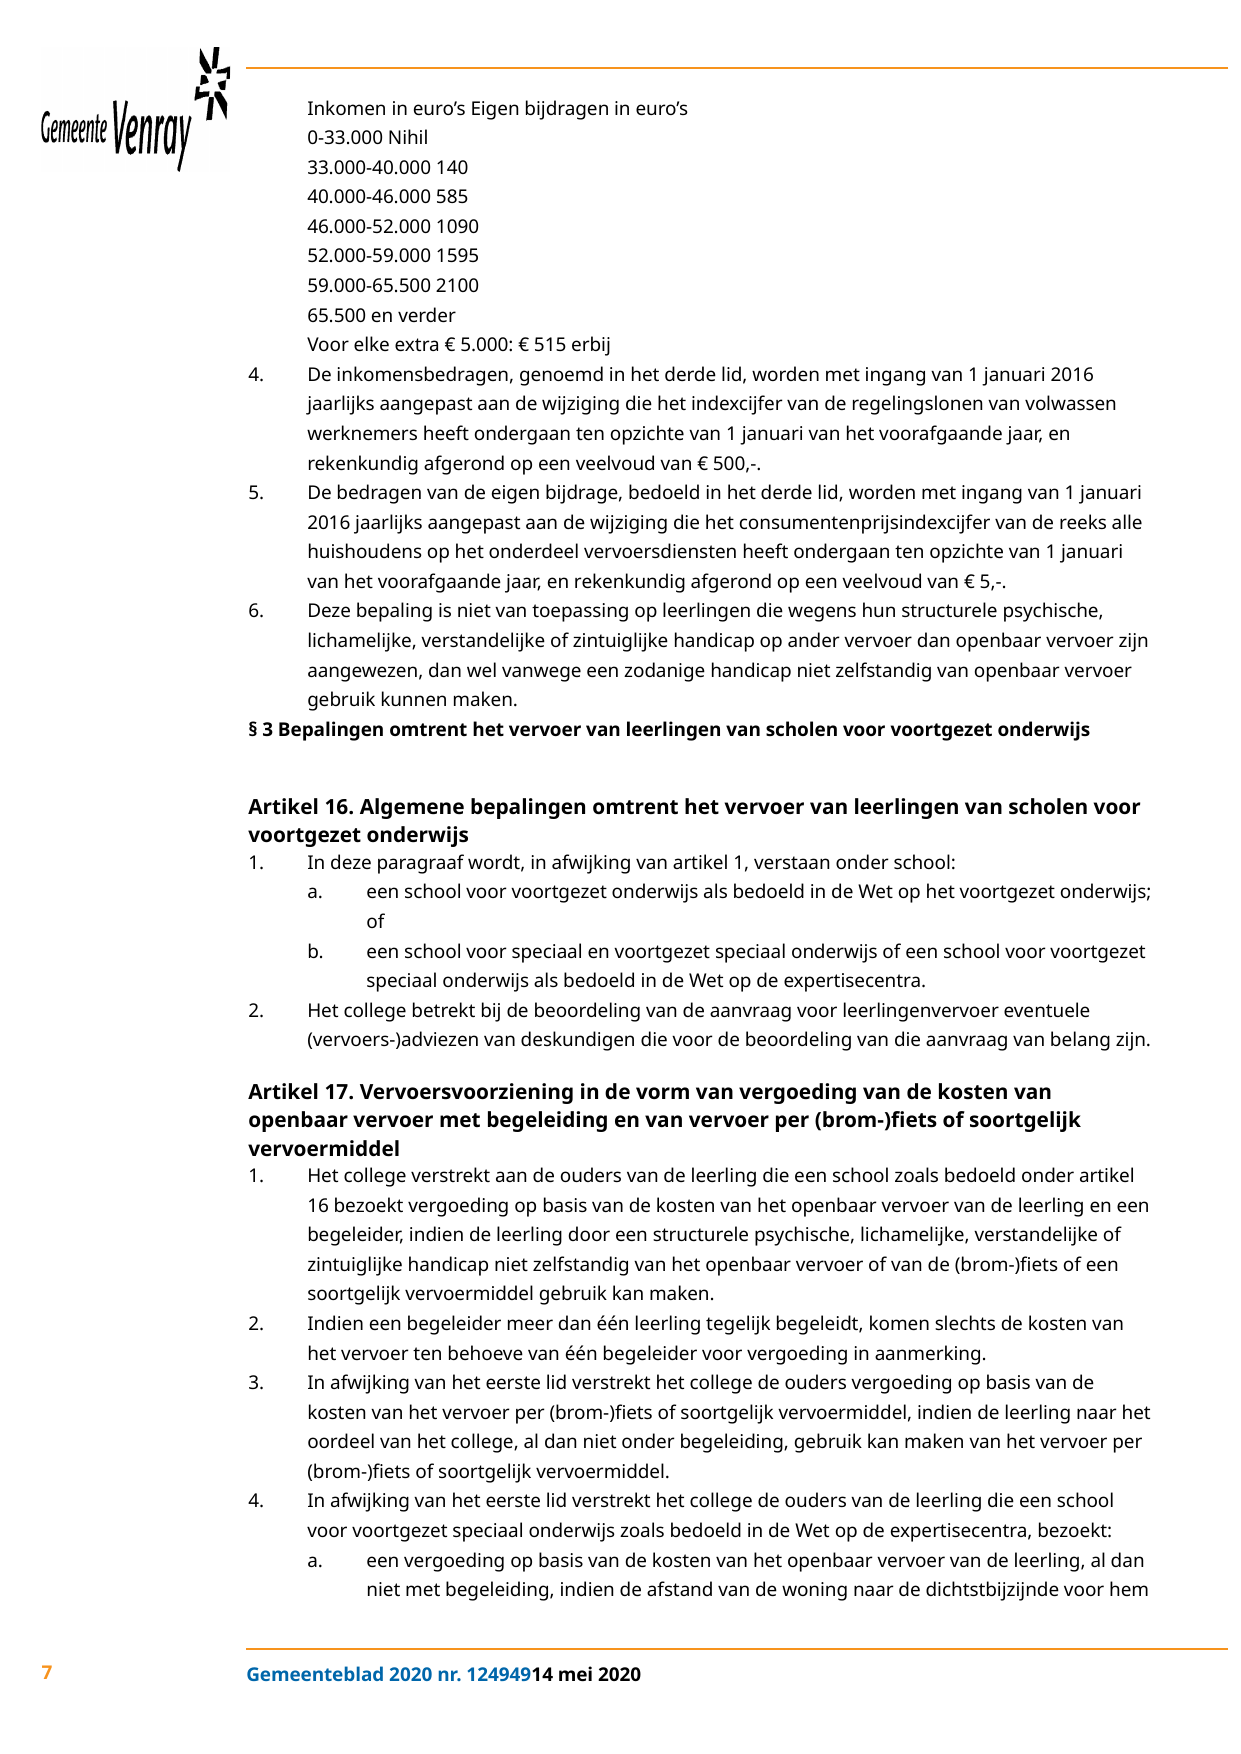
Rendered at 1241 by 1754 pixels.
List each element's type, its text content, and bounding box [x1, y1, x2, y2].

list Indien een begeleider meer dan één leerling tegelijk begeleidt, komen slechts de kosten van het vervoer ten behoeve van één begeleider voor vergoeding in aanmerking. [248, 1310, 1152, 1366]
list 52.000-59.000 1595 [248, 243, 1152, 268]
list 46.000-52.000 1090 [248, 213, 1152, 239]
picture [41, 47, 231, 172]
list In afwijking van het eerste lid verstrekt het college de ouders van de leerling die een school voor voortgezet speciaal onderwijs zoals bedoeld in de Wet op de expertisecentra, bezoekt: [248, 1488, 1152, 1543]
list 59.000-65.500 2100 [248, 272, 1152, 298]
list een school voor speciaal en voortgezet speciaal onderwijs of een school voor voortgezet speciaal onderwijs als bedoeld in de Wet op de expertisecentra. [307, 938, 1152, 993]
list 40.000-46.000 585 [248, 183, 1152, 209]
list De inkomensbedragen, genoemd in het derde lid, worden met ingang van 1 januari 2016 jaarlijks aangepast aan de wijziging die het indexcijfer van de regelingslonen van volwassen werknemers heeft ondergaan ten opzichte van 1 januari van het voorafgaande jaar, en rekenkundig afgerond op een veelvoud van € 500,-. [248, 361, 1152, 476]
list 0-33.000 Nihil [248, 124, 1152, 150]
list De bedragen van de eigen bijdrage, bedoeld in het derde lid, worden met ingang van 1 januari 2016 jaarlijks aangepast aan de wijziging die het consumentenprijsindexcijfer van de reeks alle huishoudens op het onderdeel vervoersdiensten heeft ondergaan ten opzichte van 1 januari van het voorafgaande jaar, en rekenkundig afgerond op een veelvoud van € 5,-. [248, 479, 1152, 594]
list 65.500 en verder [248, 302, 1152, 328]
list In afwijking van het eerste lid verstrekt het college de ouders vergoeding op basis van de kosten van het vervoer per (brom-)fiets of soortgelijk vervoermiddel, indien de leerling naar het oordeel van het college, al dan niet onder begeleiding, gebruik kan maken van het vervoer per (brom-)fiets of soortgelijk vervoermiddel. [248, 1369, 1152, 1484]
text Artikel 17. Vervoersvoorziening in de vorm van vergoeding van de kosten van openbaar vervoer met begeleiding en van vervoer per (brom-)fiets of soortgelijk vervoermiddel [248, 1077, 1152, 1162]
list een vergoeding op basis van de kosten van het openbaar vervoer van de leerling, al dan niet met begeleiding, indien de afstand van de woning naar de dichtstbijzijnde voor hem [307, 1547, 1152, 1602]
list Het college betrekt bij de beoordeling van de aanvraag voor leerlingenvervoer eventuele (vervoers-)adviezen van deskundigen die voor de beoordeling van die aanvraag van belang zijn. [248, 997, 1152, 1052]
list Deze bepaling is niet van toepassing op leerlingen die wegens hun structurele psychische, lichamelijke, verstandelijke of zintuiglijke handicap op ander vervoer dan openbaar vervoer zijn aangewezen, dan wel vanwege een zodanige handicap niet zelfstandig van openbaar vervoer gebruik kunnen maken. [248, 598, 1152, 712]
list Voor elke extra € 5.000: € 515 erbij [248, 331, 1152, 357]
list In deze paragraaf wordt, in afwijking van artikel 1, verstaan onder school: [248, 849, 1152, 875]
list 33.000-40.000 140 [248, 154, 1152, 180]
list een school voor voortgezet onderwijs als bedoeld in de Wet op het voortgezet onderwijs; of [307, 879, 1152, 934]
text Artikel 16. Algemene bepalingen omtrent het vervoer van leerlingen van scholen voor voortgezet onderwijs [248, 792, 1152, 849]
text § 3 Bepalingen omtrent het vervoer van leerlingen van scholen voor voortgezet onderwijs [248, 716, 1152, 742]
list Inkomen in euro’s Eigen bijdragen in euro’s [248, 95, 1152, 121]
list Het college verstrekt aan de ouders van de leerling die een school zoals bedoeld onder artikel 16 bezoekt vergoeding op basis van de kosten van het openbaar vervoer van de leerling en een begeleider, indien de leerling door een structurele psychische, lichamelijke, verstandelijke of zintuiglijke handicap niet zelfstandig van het openbaar vervoer of van de (brom-)fiets of een soortgelijk vervoermiddel gebruik kan maken. [248, 1162, 1152, 1306]
